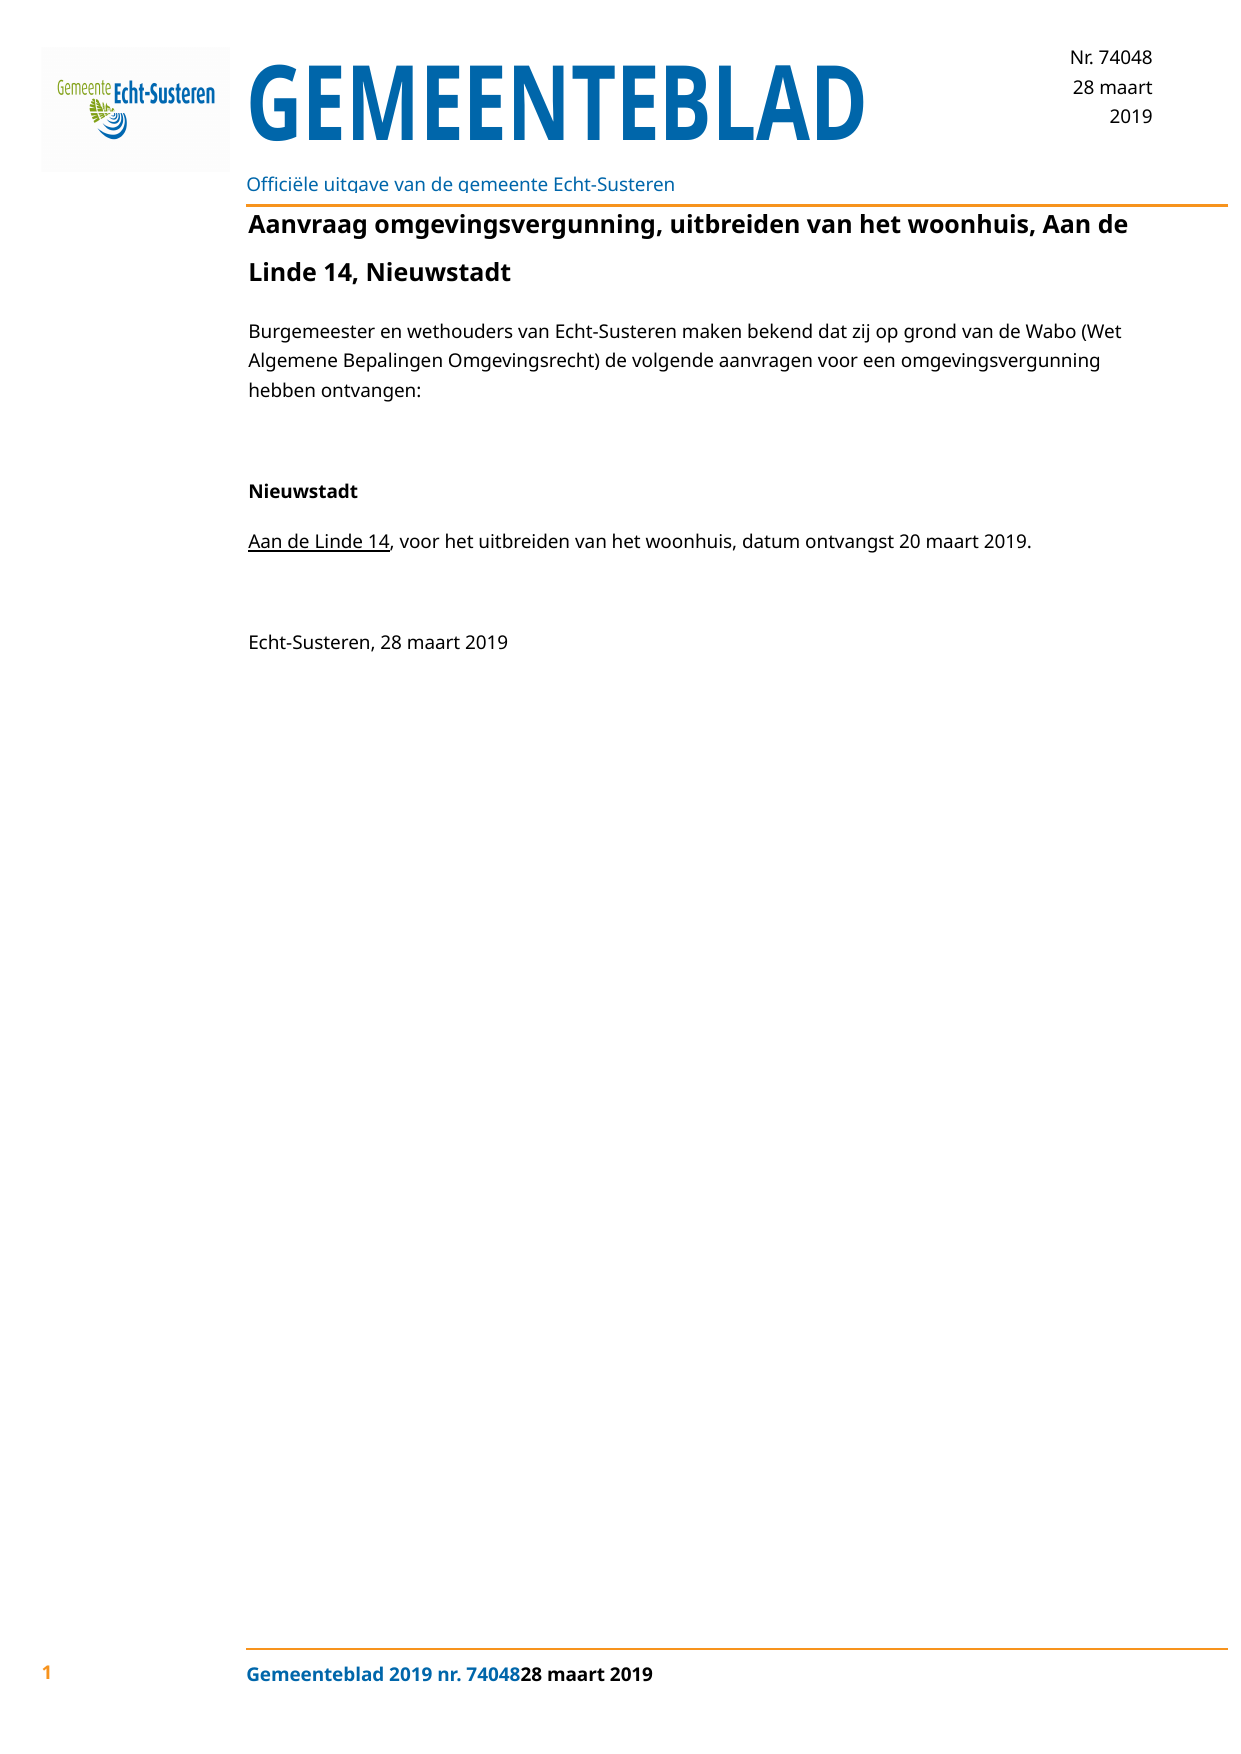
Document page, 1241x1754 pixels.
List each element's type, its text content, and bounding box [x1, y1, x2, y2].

picture [41, 47, 231, 172]
text Burgemeester en wethouders van Echt-Susteren maken bekend dat zij op grond van de Wabo (Wet Algemene Bepalingen Omgevingsrecht) de volgende aanvragen voor een omgevingsvergunning hebben ontvangen: [248, 318, 1152, 403]
text Aan de Linde 14, voor het uitbreiden van het woonhuis, datum ontvangst 20 maart 2019. [248, 528, 1152, 554]
text Nieuwstadt [248, 478, 1152, 504]
text Echt-Susteren, 28 maart 2019 [248, 629, 1152, 655]
text Aanvraag omgevingsvergunning, uitbreiden van het woonhuis, Aan de Linde 14, Nieuwstadt [248, 207, 1152, 288]
